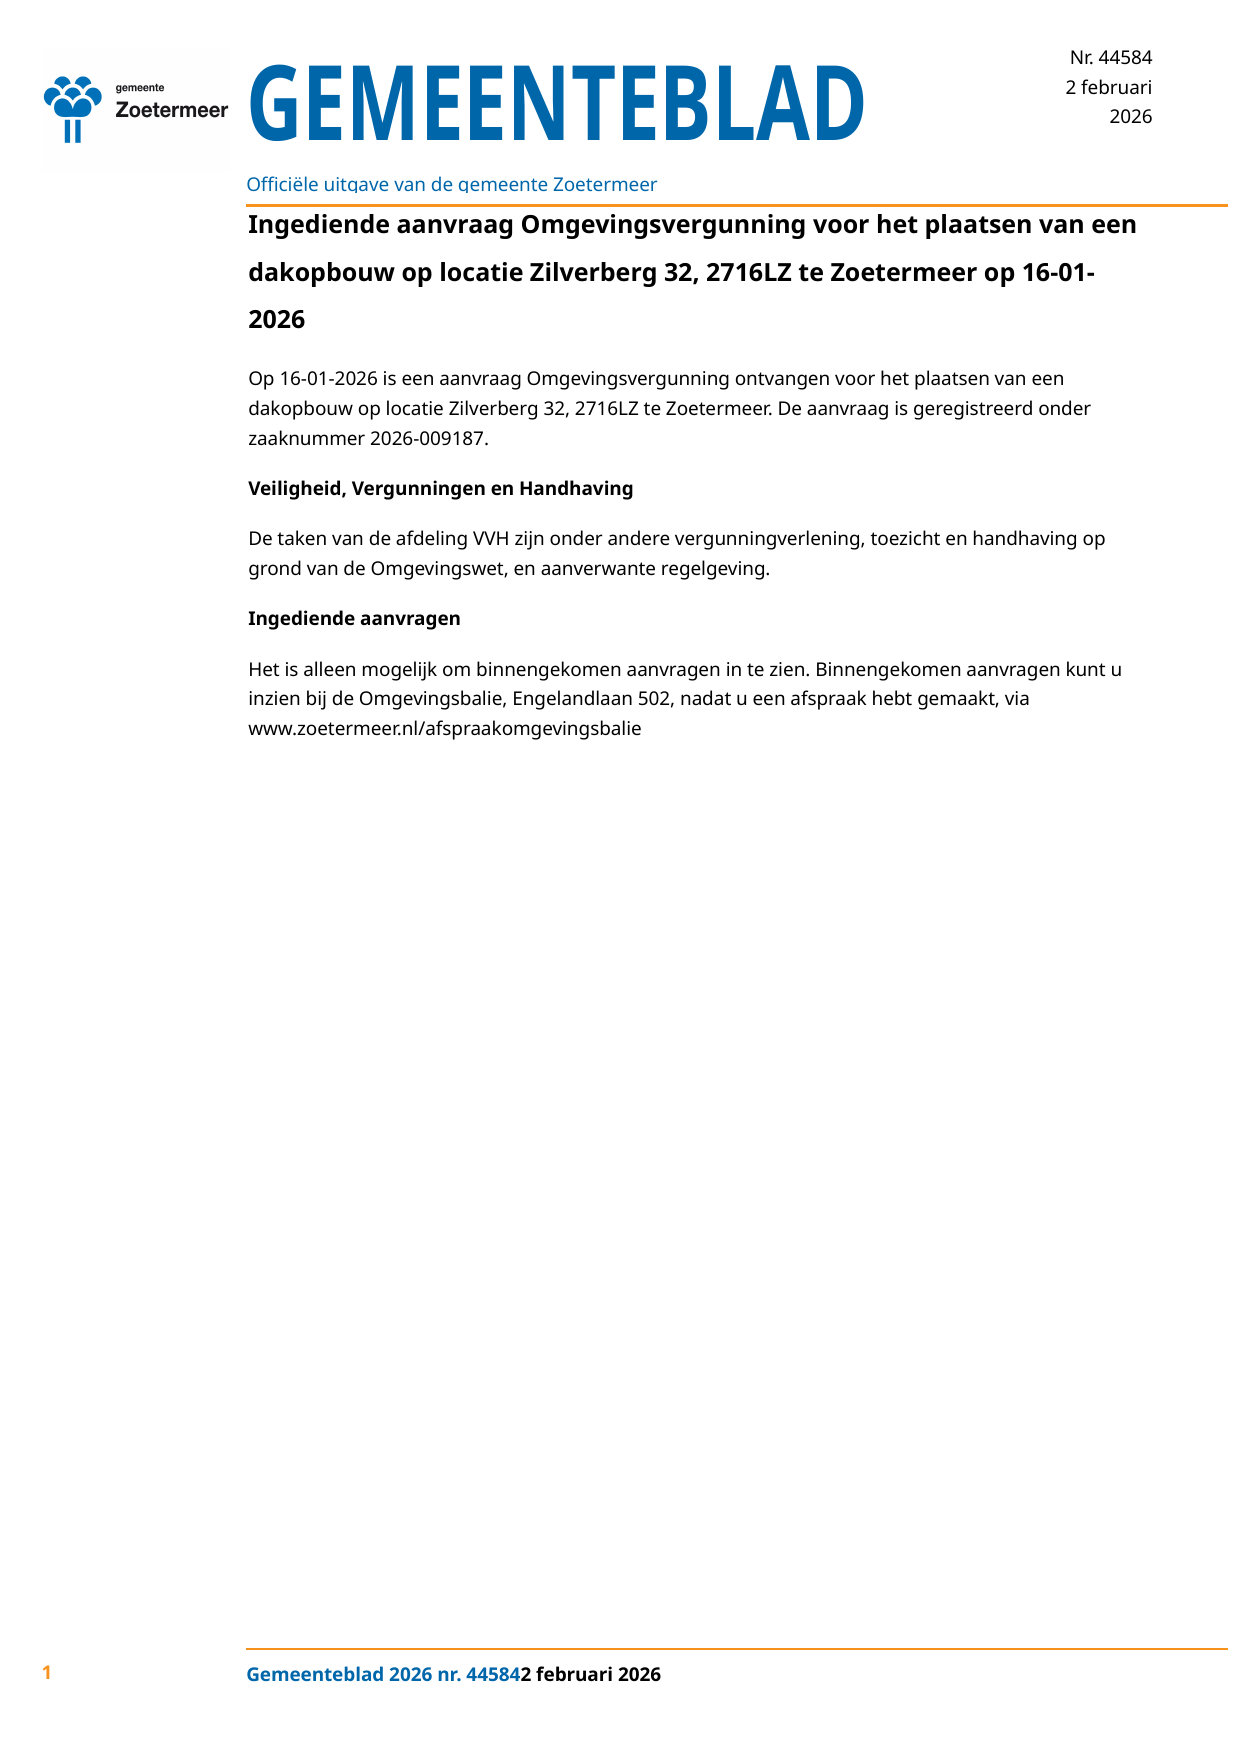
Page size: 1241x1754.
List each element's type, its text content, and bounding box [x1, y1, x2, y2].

text Op 16-01-2026 is een aanvraag Omgevingsvergunning ontvangen voor het plaatsen van een dakopbouw op locatie Zilverberg 32, 2716LZ te Zoetermeer. De aanvraag is geregistreerd onder zaaknummer 2026-009187. [248, 366, 1152, 450]
text Het is alleen mogelijk om binnengekomen aanvragen in te zien. Binnengekomen aanvragen kunt u inzien bij de Omgevingsbalie, Engelandlaan 502, nadat u een afspraak hebt gemaakt, via www.zoetermeer.nl/afspraakomgevingsbalie [248, 656, 1152, 741]
text Veiligheid, Vergunningen en Handhaving [248, 475, 1152, 501]
picture [41, 47, 231, 172]
text Ingediende aanvraag Omgevingsvergunning voor het plaatsen van een dakopbouw op locatie Zilverberg 32, 2716LZ te Zoetermeer op 16-01-2026 [248, 207, 1152, 336]
text Ingediende aanvragen [248, 606, 1152, 631]
text De taken van de afdeling VVH zijn onder andere vergunningverlening, toezicht en handhaving op grond van de Omgevingswet, en aanverwante regelgeving. [248, 526, 1152, 581]
